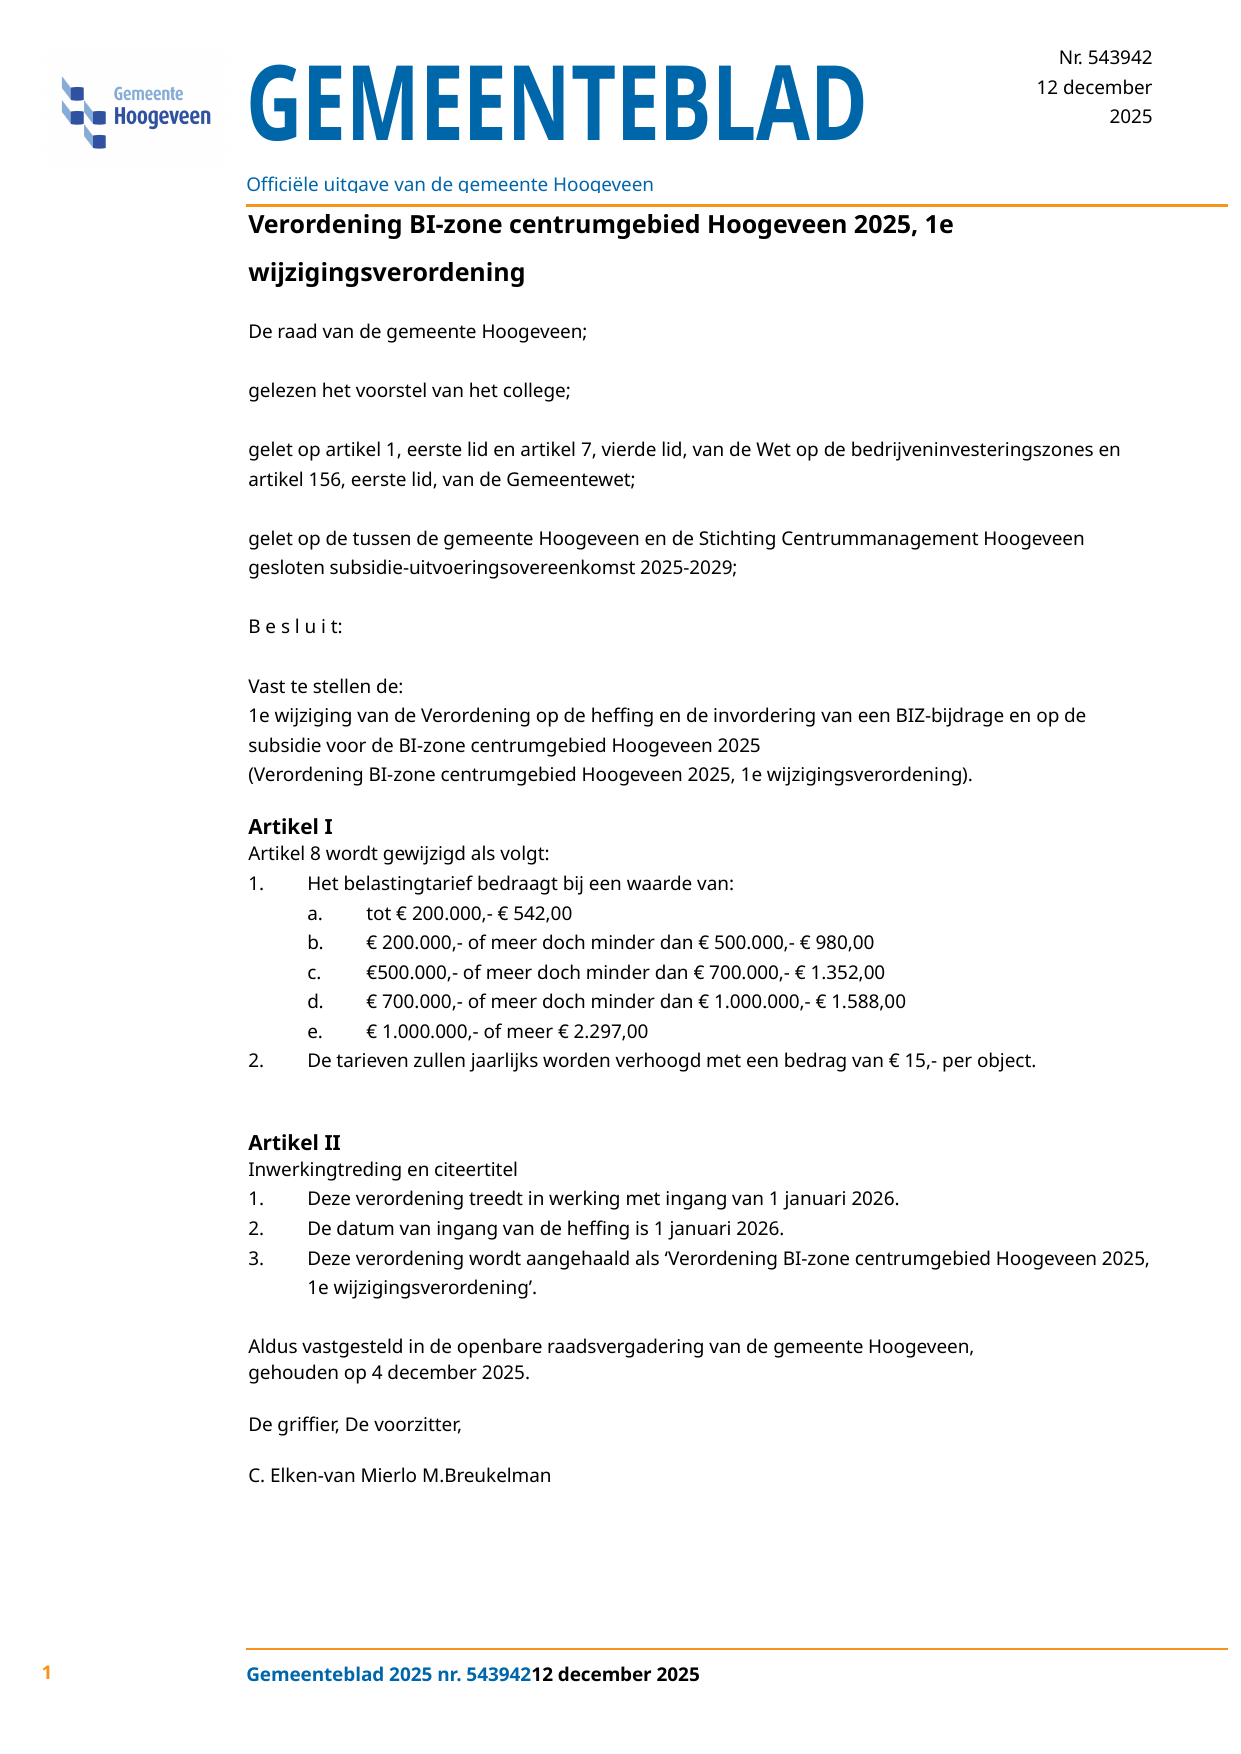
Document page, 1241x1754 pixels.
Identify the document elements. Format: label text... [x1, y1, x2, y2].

list € 700.000,- of meer doch minder dan € 1.000.000,- € 1.588,00 [307, 988, 1152, 1014]
list De datum van ingang van de heffing is 1 januari 2026. [248, 1215, 1152, 1241]
list Deze verordening treedt in werking met ingang van 1 januari 2026. [248, 1186, 1152, 1211]
text Artikel I [248, 812, 1152, 841]
text Inwerkingtreding en citeertitel [248, 1156, 1152, 1182]
text (Verordening BI-zone centrumgebied Hoogeveen 2025, 1e wijzigingsverordening). [248, 762, 1152, 787]
text B e s l u i t: [248, 614, 1152, 639]
text De raad van de gemeente Hoogeveen; [248, 318, 1152, 344]
list € 200.000,- of meer doch minder dan € 500.000,- € 980,00 [307, 929, 1152, 955]
text 1e wijziging van de Verordening op de heffing en de invordering van een BIZ-bijdrage en op de subsidie voor de BI-zone centrumgebied Hoogeveen 2025 [248, 702, 1152, 758]
picture [41, 47, 231, 172]
text Artikel II [248, 1128, 1152, 1156]
text Verordening BI-zone centrumgebied Hoogeveen 2025, 1e wijzigingsverordening [248, 207, 1152, 288]
text Vast te stellen de: [248, 673, 1152, 699]
text Artikel 8 wordt gewijzigd als volgt: [248, 841, 1152, 866]
text C. Elken-van Mierlo M.Breukelman [248, 1462, 1152, 1488]
list tot € 200.000,- € 542,00 [307, 900, 1152, 925]
list Het belastingtarief bedraagt bij een waarde van: [248, 870, 1152, 896]
text gelezen het voorstel van het college; [248, 377, 1152, 403]
text gelet op de tussen de gemeente Hoogeveen en de Stichting Centrummanagement Hoogeveen gesloten subsidie-uitvoeringsovereenkomst 2025-2029; [248, 525, 1152, 580]
text gehouden op 4 december 2025. [248, 1359, 1152, 1385]
text Aldus vastgesteld in de openbare raadsvergadering van de gemeente Hoogeveen, [248, 1333, 1152, 1359]
text De griffier, De voorzitter, [248, 1411, 1152, 1436]
list Deze verordening wordt aangehaald als ‘Verordening BI-zone centrumgebied Hoogeveen 2025, 1e wijzigingsverordening’. [248, 1245, 1152, 1300]
list €500.000,- of meer doch minder dan € 700.000,- € 1.352,00 [307, 959, 1152, 984]
list De tarieven zullen jaarlijks worden verhoogd met een bedrag van € 15,- per object. [248, 1048, 1152, 1073]
text gelet op artikel 1, eerste lid en artikel 7, vierde lid, van de Wet op de bedrijveninvesteringszones en artikel 156, eerste lid, van de Gemeentewet; [248, 436, 1152, 492]
list € 1.000.000,- of meer € 2.297,00 [307, 1018, 1152, 1044]
